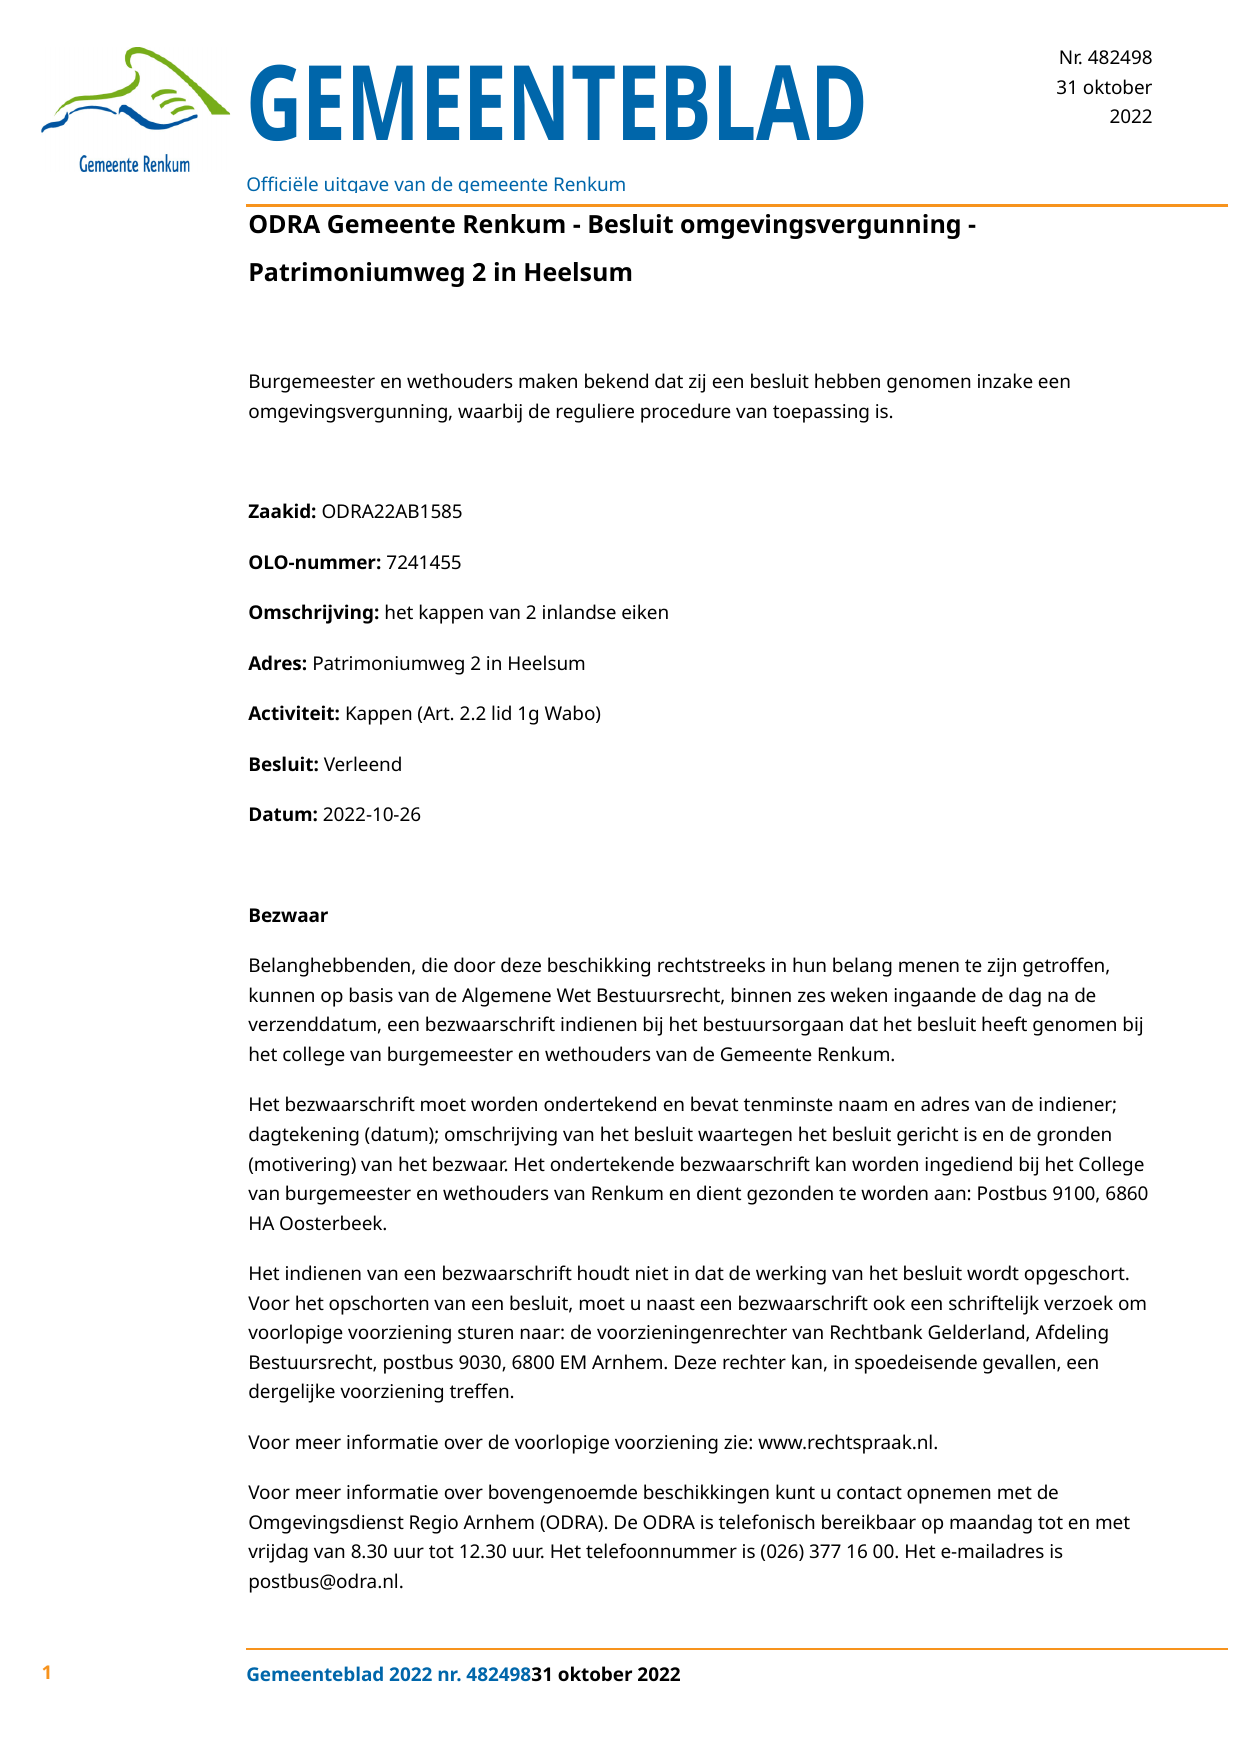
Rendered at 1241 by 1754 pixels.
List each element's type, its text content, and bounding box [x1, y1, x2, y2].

text Het bezwaarschrift moet worden ondertekend en bevat tenminste naam en adres van de indiener; dagtekening (datum); omschrijving van het besluit waartegen het besluit gericht is en de gronden (motivering) van het bezwaar. Het ondertekende bezwaarschrift kan worden ingediend bij het College van burgemeester en wethouders van Renkum en dient gezonden te worden aan: Postbus 9100, 6860 HA Oosterbeek. [248, 1092, 1152, 1236]
text Besluit: Verleend [248, 751, 1152, 777]
text Burgemeester en wethouders maken bekend dat zij een besluit hebben genomen inzake een omgevingsvergunning, waarbij de reguliere procedure van toepassing is. [248, 368, 1152, 424]
picture [41, 47, 231, 172]
text Datum: 2022-10-26 [248, 801, 1152, 827]
text OLO-nummer: 7241455 [248, 549, 1152, 575]
text Zaakid: ODRA22AB1585 [248, 499, 1152, 524]
text Activiteit: Kappen (Art. 2.2 lid 1g Wabo) [248, 700, 1152, 726]
text Omschrijving: het kappen van 2 inlandse eiken [248, 599, 1152, 625]
text Voor meer informatie over bovengenoemde beschikkingen kunt u contact opnemen met de Omgevingsdienst Regio Arnhem (ODRA). De ODRA is telefonisch bereikbaar op maandag tot en met vrijdag van 8.30 uur tot 12.30 uur. Het telefoonnummer is (026) 377 16 00. Het e-mailadres is postbus@odra.nl. [248, 1479, 1152, 1594]
text Voor meer informatie over de voorlopige voorziening zie: www.rechtspraak.nl. [248, 1429, 1152, 1455]
text Adres: Patrimoniumweg 2 in Heelsum [248, 650, 1152, 676]
text Het indienen van een bezwaarschrift houdt niet in dat de werking van het besluit wordt opgeschort. Voor het opschorten van een besluit, moet u naast een bezwaarschrift ook een schriftelijk verzoek om voorlopige voorziening sturen naar: de voorzieningenrechter van Rechtbank Gelderland, Afdeling Bestuursrecht, postbus 9030, 6800 EM Arnhem. Deze rechter kan, in spoedeisende gevallen, een dergelijke voorziening treffen. [248, 1260, 1152, 1404]
text Belanghebbenden, die door deze beschikking rechtstreeks in hun belang menen te zijn getroffen, kunnen op basis van de Algemene Wet Bestuursrecht, binnen zes weken ingaande de dag na de verzenddatum, een bezwaarschrift indienen bij het bestuursorgaan dat het besluit heeft genomen bij het college van burgemeester en wethouders van de Gemeente Renkum. [248, 952, 1152, 1067]
text ODRA Gemeente Renkum - Besluit omgevingsvergunning - Patrimoniumweg 2 in Heelsum [248, 207, 1152, 288]
text Bezwaar [248, 902, 1152, 928]
